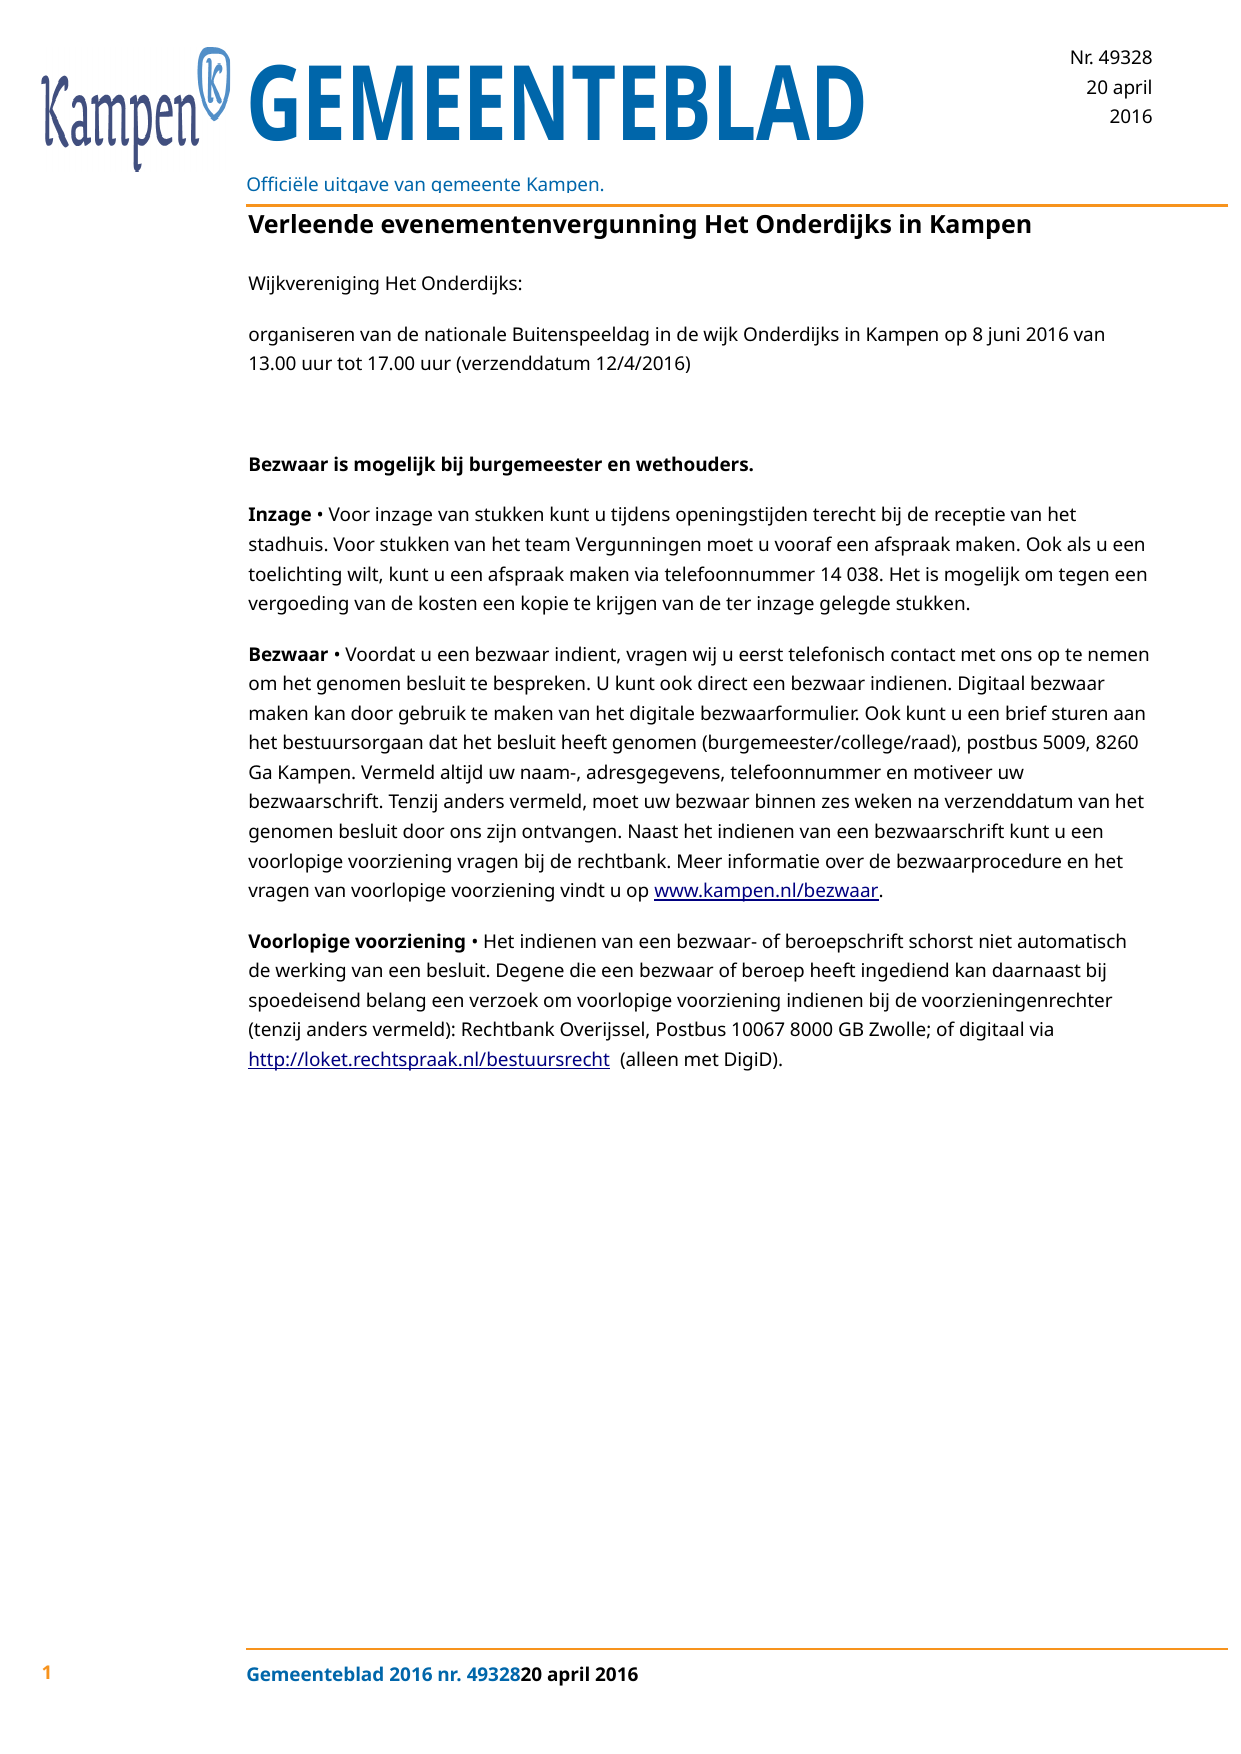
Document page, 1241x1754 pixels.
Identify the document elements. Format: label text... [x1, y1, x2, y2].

text organiseren van de nationale Buitenspeeldag in de wijk Onderdijks in Kampen op 8 juni 2016 van 13.00 uur tot 17.00 uur (verzenddatum 12/4/2016) [248, 321, 1152, 376]
text Voorlopige voorziening • Het indienen van een bezwaar- of beroepschrift schorst niet automatisch de werking van een besluit. Degene die een bezwaar of beroep heeft ingediend kan daarnaast bij spoedeisend belang een verzoek om voorlopige voorziening indienen bij de voorzieningenrechter (tenzij anders vermeld): Rechtbank Overijssel, Postbus 10067 8000 GB Zwolle; of digitaal via http://loket.rechtspraak.nl/bestuursrecht (alleen met DigiD). [248, 928, 1152, 1072]
text Bezwaar • Voordat u een bezwaar indient, vragen wij u eerst telefonisch contact met ons op te nemen om het genomen besluit te bespreken. U kunt ook direct een bezwaar indienen. Digitaal bezwaar maken kan door gebruik te maken van het digitale bezwaarformulier. Ook kunt u een brief sturen aan het bestuursorgaan dat het besluit heeft genomen (burgemeester/college/raad), postbus 5009, 8260 Ga Kampen. Vermeld altijd uw naam-, adresgegevens, telefoonnummer en motiveer uw bezwaarschrift. Tenzij anders vermeld, moet uw bezwaar binnen zes weken na verzenddatum van het genomen besluit door ons zijn ontvangen. Naast het indienen van een bezwaarschrift kunt u een voorlopige voorziening vragen bij de rechtbank. Meer informatie over de bezwaarprocedure en het vragen van voorlopige voorziening vindt u op www.kampen.nl/bezwaar. [248, 641, 1152, 903]
text Wijkvereniging Het Onderdijks: [248, 270, 1152, 296]
picture [41, 47, 231, 172]
text Verleende evenementenvergunning Het Onderdijks in Kampen [248, 207, 1152, 241]
text Inzage • Voor inzage van stukken kunt u tijdens openingstijden terecht bij de receptie van het stadhuis. Voor stukken van het team Vergunningen moet u vooraf een afspraak maken. Ook als u een toelichting wilt, kunt u een afspraak maken via telefoonnummer 14 038. Het is mogelijk om tegen een vergoeding van de kosten een kopie te krijgen van de ter inzage gelegde stukken. [248, 502, 1152, 616]
text Bezwaar is mogelijk bij burgemeester en wethouders. [248, 451, 1152, 477]
